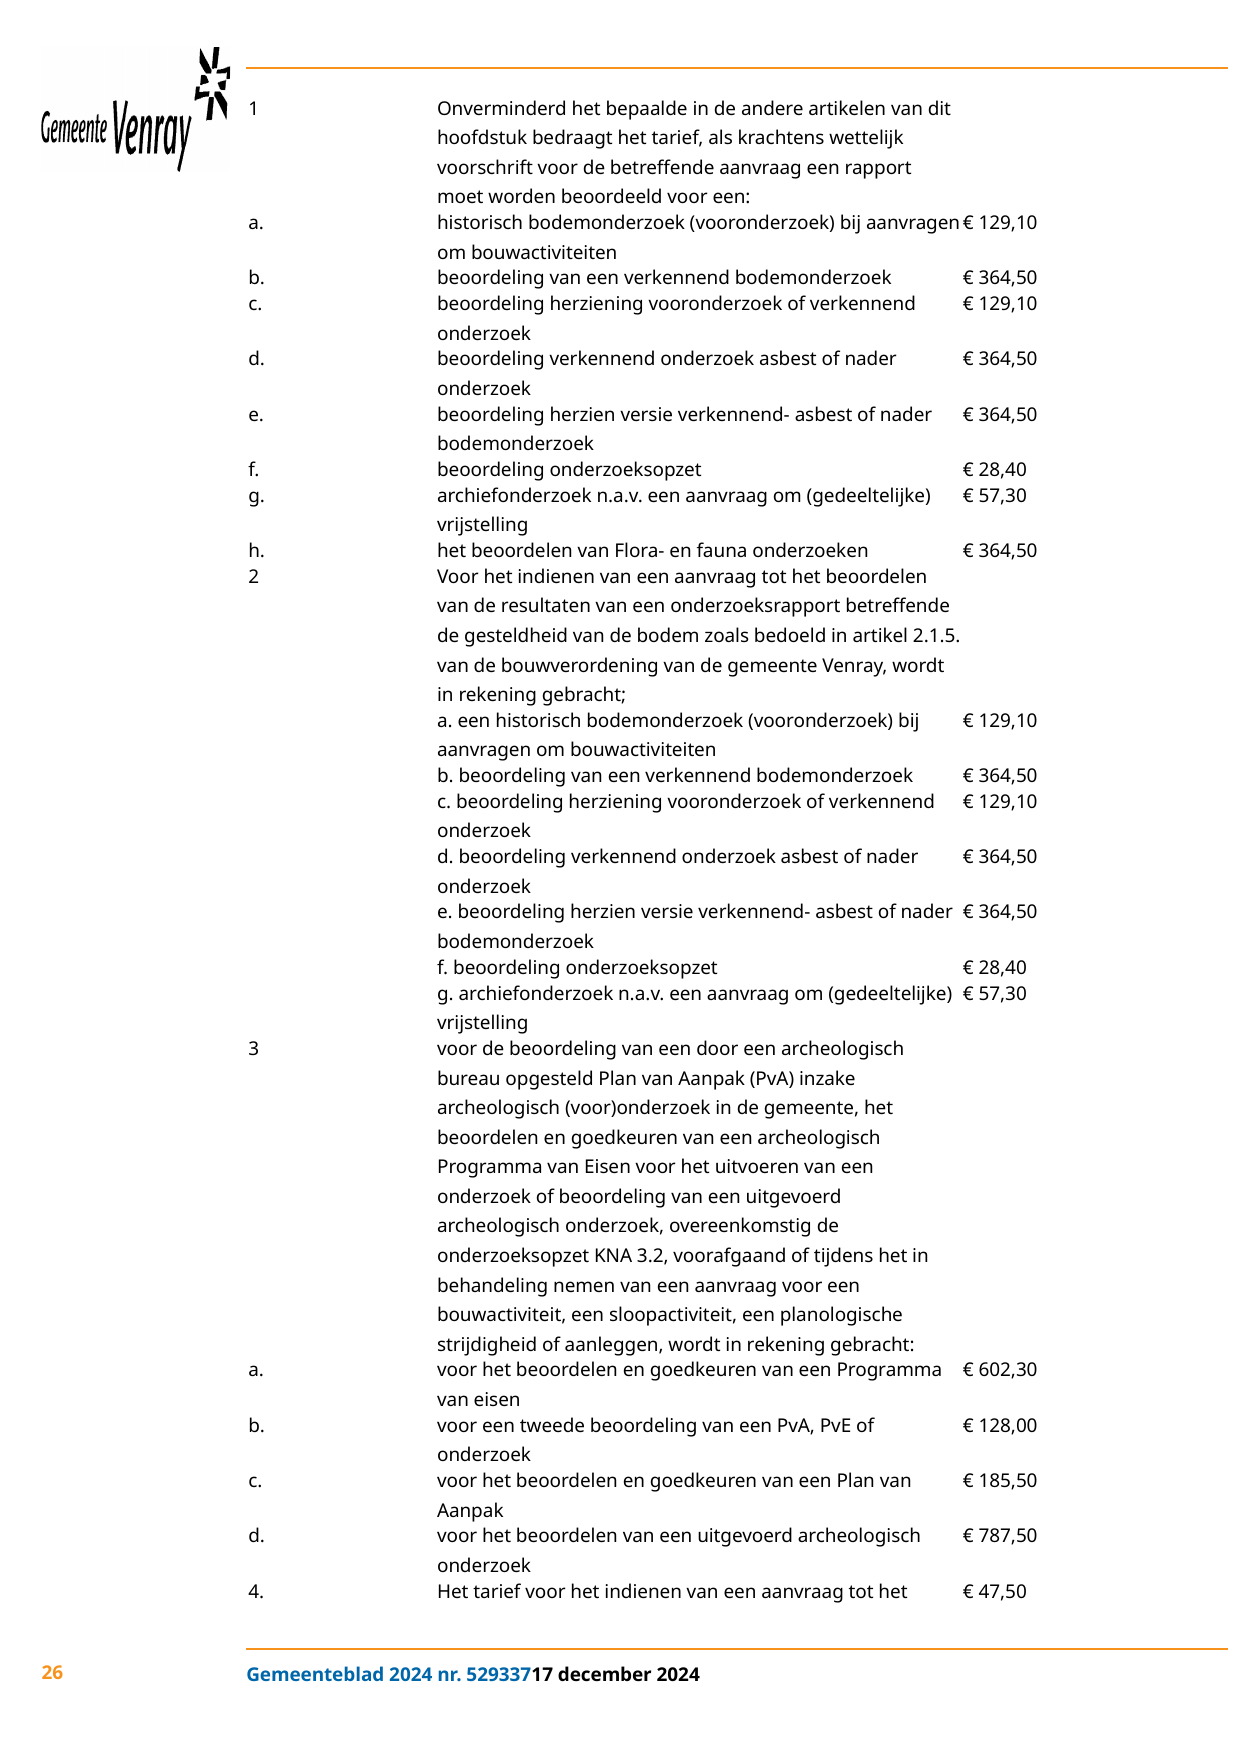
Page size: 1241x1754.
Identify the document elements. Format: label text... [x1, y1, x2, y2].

table_cell € 129,10 [963, 707, 1152, 762]
table_cell historisch bodemonderzoek (vooronderzoek) bij aanvragen om bouwactiviteiten [437, 209, 963, 264]
table_cell a. een historisch bodemonderzoek (vooronderzoek) bij aanvragen om bouwactiviteiten [437, 707, 963, 762]
table_cell a. [248, 209, 437, 264]
table_cell [248, 980, 437, 1035]
table_cell d. [248, 346, 437, 401]
table_cell f. [248, 456, 437, 482]
table_cell [248, 844, 437, 899]
table_cell beoordeling onderzoeksopzet [437, 456, 963, 482]
table_cell beoordeling van een verkennend bodemonderzoek [437, 265, 963, 290]
table_cell [248, 954, 437, 980]
table_cell h. [248, 537, 437, 563]
table_cell d. [248, 1523, 437, 1578]
table_cell b. [248, 1412, 437, 1467]
table_cell [248, 763, 437, 788]
table_cell b. beoordeling van een verkennend bodemonderzoek [437, 763, 963, 788]
table_cell c. beoordeling herziening vooronderzoek of verkennend onderzoek [437, 788, 963, 843]
table_cell voor het beoordelen en goedkeuren van een Plan van Aanpak [437, 1467, 963, 1523]
table_cell € 47,50 [963, 1578, 1152, 1604]
table_cell b. [248, 265, 437, 290]
table_cell [248, 707, 437, 762]
table_cell € 28,40 [963, 954, 1152, 980]
table_cell d. beoordeling verkennend onderzoek asbest of nader onderzoek [437, 844, 963, 899]
table_cell [963, 95, 1152, 209]
table_cell € 364,50 [963, 265, 1152, 290]
table_cell beoordeling herzien versie verkennend- asbest of nader bodemonderzoek [437, 401, 963, 456]
table_cell € 129,10 [963, 788, 1152, 843]
table_cell [248, 788, 437, 843]
table_cell 4. [248, 1578, 437, 1604]
table_cell € 787,50 [963, 1523, 1152, 1578]
table_cell voor het beoordelen van een uitgevoerd archeologisch onderzoek [437, 1523, 963, 1578]
table_cell € 364,50 [963, 899, 1152, 954]
table_cell [963, 1035, 1152, 1357]
table_cell voor een tweede beoordeling van een PvA, PvE of onderzoek [437, 1412, 963, 1467]
table_cell c. [248, 1467, 437, 1523]
table_cell € 185,50 [963, 1467, 1152, 1523]
table_cell voor de beoordeling van een door een archeologisch bureau opgesteld Plan van Aanpak (PvA) inzake archeologisch (voor)onderzoek in de gemeente, het beoordelen en goedkeuren van een archeologisch Programma van Eisen voor het uitvoeren van een onderzoek of beoordeling van een uitgevoerd archeologisch onderzoek, overeenkomstig de onderzoeksopzet KNA 3.2, voorafgaand of tijdens het in behandeling nemen van een aanvraag voor een bouwactiviteit, een sloopactiviteit, een planologische strijdigheid of aanleggen, wordt in rekening gebracht: [437, 1035, 963, 1357]
table_cell € 128,00 [963, 1412, 1152, 1467]
table_cell g. archiefonderzoek n.a.v. een aanvraag om (gedeeltelijke) vrijstelling [437, 980, 963, 1035]
table_cell het beoordelen van Flora- en fauna onderzoeken [437, 537, 963, 563]
table_cell € 57,30 [963, 482, 1152, 537]
table_cell € 57,30 [963, 980, 1152, 1035]
table_cell f. beoordeling onderzoeksopzet [437, 954, 963, 980]
table_cell € 129,10 [963, 290, 1152, 346]
table_cell a. [248, 1357, 437, 1412]
table_cell Het tarief voor het indienen van een aanvraag tot het [437, 1578, 963, 1604]
table_cell [248, 899, 437, 954]
table_cell archiefonderzoek n.a.v. een aanvraag om (gedeeltelijke) vrijstelling [437, 482, 963, 537]
table_cell € 364,50 [963, 346, 1152, 401]
table_cell € 364,50 [963, 401, 1152, 456]
table_cell e. [248, 401, 437, 456]
table_cell voor het beoordelen en goedkeuren van een Programma van eisen [437, 1357, 963, 1412]
table_cell € 364,50 [963, 844, 1152, 899]
table_cell beoordeling herziening vooronderzoek of verkennend onderzoek [437, 290, 963, 346]
table_cell 2 [248, 563, 437, 707]
table_cell c. [248, 290, 437, 346]
table_cell [963, 563, 1152, 707]
table_cell € 129,10 [963, 209, 1152, 264]
table_cell e. beoordeling herzien versie verkennend- asbest of nader bodemonderzoek [437, 899, 963, 954]
table_cell Onverminderd het bepaalde in de andere artikelen van dit hoofdstuk bedraagt het tarief, als krachtens wettelijk voorschrift voor de betreffende aanvraag een rapport moet worden beoordeeld voor een: [437, 95, 963, 209]
picture [41, 47, 231, 172]
table_cell beoordeling verkennend onderzoek asbest of nader onderzoek [437, 346, 963, 401]
table_cell Voor het indienen van een aanvraag tot het beoordelen van de resultaten van een onderzoeksrapport betreffende de gesteldheid van de bodem zoals bedoeld in artikel 2.1.5. van de bouwverordening van de gemeente Venray, wordt in rekening gebracht; [437, 563, 963, 707]
table_cell € 364,50 [963, 763, 1152, 788]
table_cell g. [248, 482, 437, 537]
table_cell 1 [248, 95, 437, 209]
table_cell € 602,30 [963, 1357, 1152, 1412]
table_cell € 364,50 [963, 537, 1152, 563]
table_cell € 28,40 [963, 456, 1152, 482]
table_cell 3 [248, 1035, 437, 1357]
